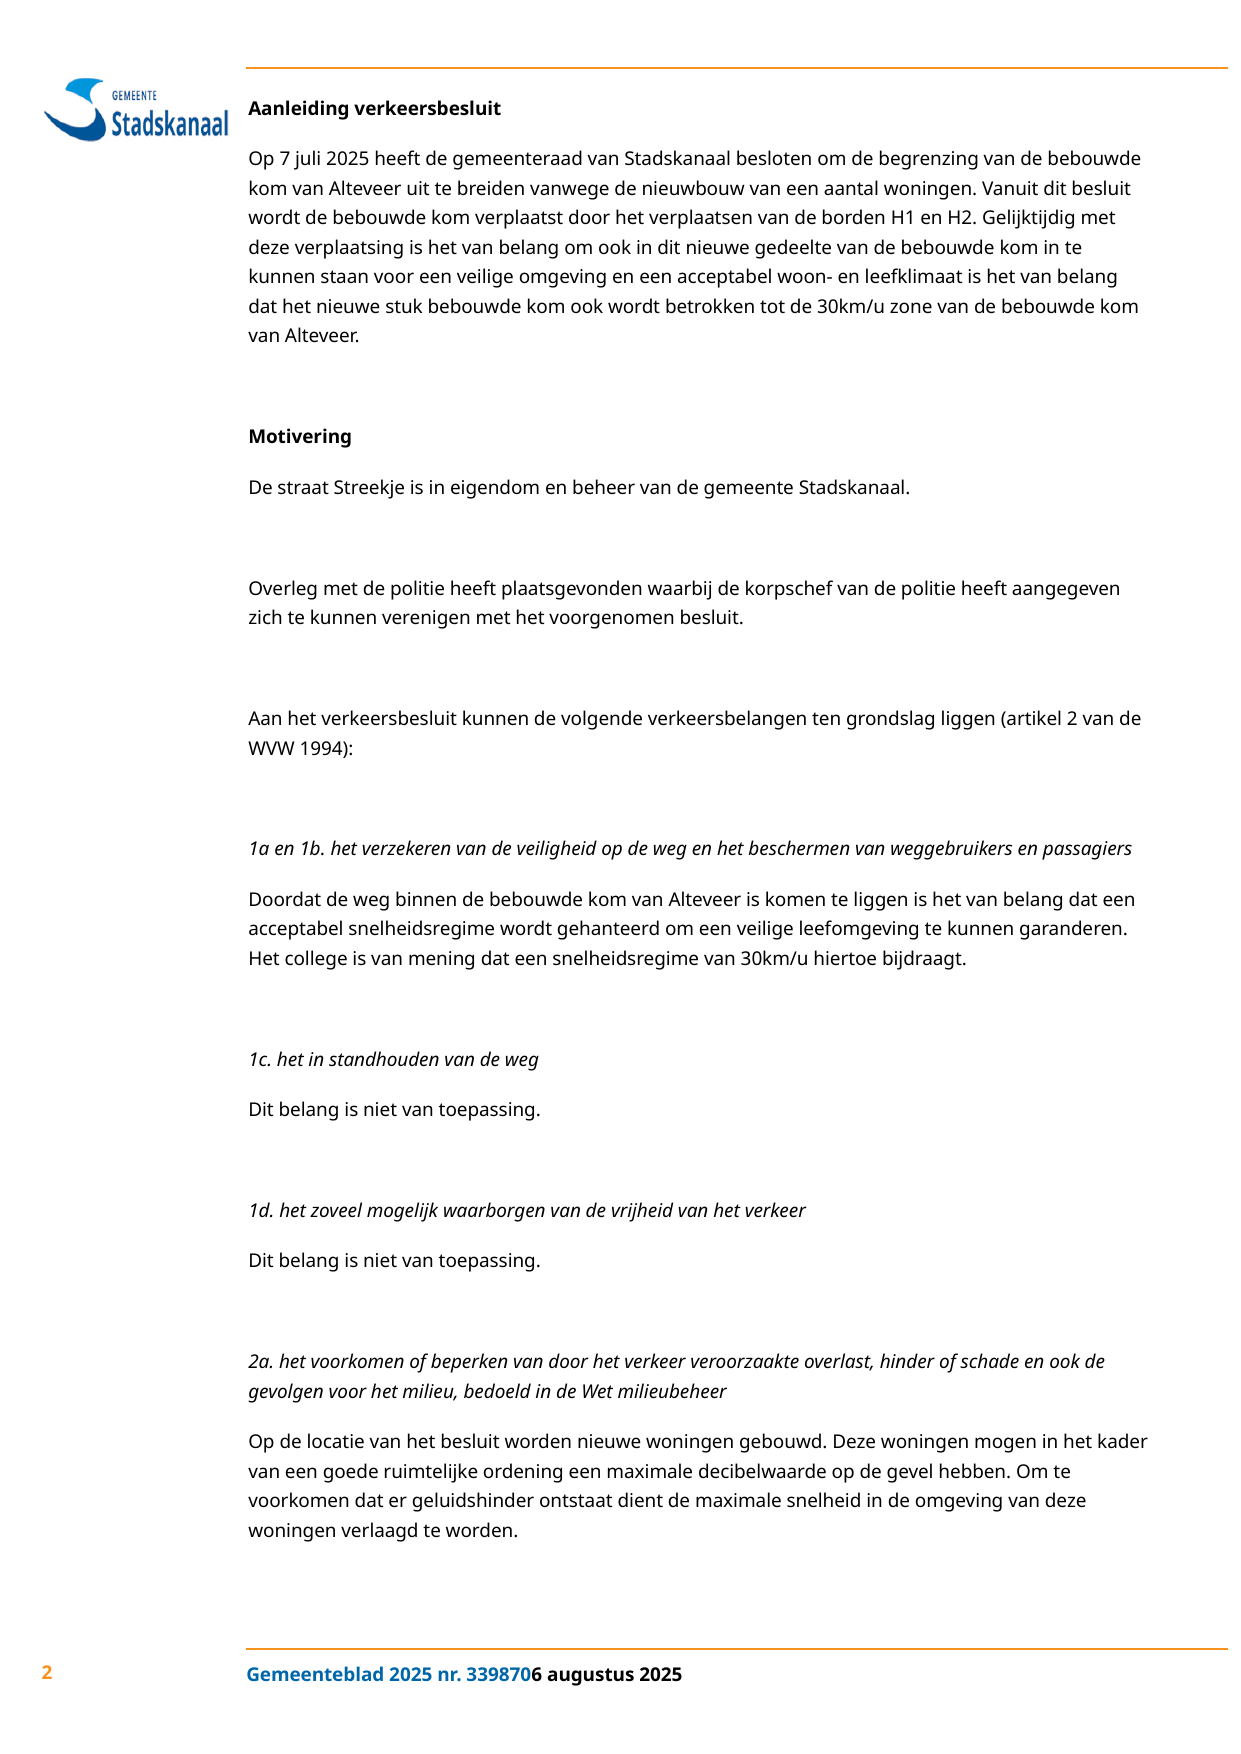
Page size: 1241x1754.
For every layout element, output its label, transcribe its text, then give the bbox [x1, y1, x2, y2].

text Dit belang is niet van toepassing. [248, 1096, 1152, 1122]
text Motivering [248, 423, 1152, 449]
text Doordat de weg binnen de bebouwde kom van Alteveer is komen te liggen is het van belang dat een acceptabel snelheidsregime wordt gehanteerd om een veilige leefomgeving te kunnen garanderen. Het college is van mening dat een snelheidsregime van 30km/u hiertoe bijdraagt. [248, 886, 1152, 971]
text Dit belang is niet van toepassing. [248, 1248, 1152, 1273]
text Aan het verkeersbesluit kunnen de volgende verkeersbelangen ten grondslag liggen (artikel 2 van de WVW 1994): [248, 705, 1152, 761]
text 2a. het voorkomen of beperken van door het verkeer veroorzaakte overlast, hinder of schade en ook de gevolgen voor het milieu, bedoeld in de Wet milieubeheer [248, 1348, 1152, 1404]
text Op de locatie van het besluit worden nieuwe woningen gebouwd. Deze woningen mogen in het kader van een goede ruimtelijke ordening een maximale decibelwaarde op de gevel hebben. Om te voorkomen dat er geluidshinder ontstaat dient de maximale snelheid in de omgeving van deze woningen verlaagd te worden. [248, 1428, 1152, 1543]
text Aanleiding verkeersbesluit [248, 95, 1152, 121]
text 1c. het in standhouden van de weg [248, 1046, 1152, 1072]
text De straat Streekje is in eigendom en beheer van de gemeente Stadskanaal. [248, 474, 1152, 500]
text 1a en 1b. het verzekeren van de veiligheid op de weg en het beschermen van weggebruikers en passagiers [248, 836, 1152, 861]
text Overleg met de politie heeft plaatsgevonden waarbij de korpschef van de politie heeft aangegeven zich te kunnen verenigen met het voorgenomen besluit. [248, 575, 1152, 630]
picture [41, 47, 231, 172]
text 1d. het zoveel mogelijk waarborgen van de vrijheid van het verkeer [248, 1197, 1152, 1223]
text Op 7 juli 2025 heeft de gemeenteraad van Stadskanaal besloten om de begrenzing van de bebouwde kom van Alteveer uit te breiden vanwege de nieuwbouw van een aantal woningen. Vanuit dit besluit wordt de bebouwde kom verplaatst door het verplaatsen van de borden H1 en H2. Gelijktijdig met deze verplaatsing is het van belang om ook in dit nieuwe gedeelte van de bebouwde kom in te kunnen staan voor een veilige omgeving en een acceptabel woon- en leefklimaat is het van belang dat het nieuwe stuk bebouwde kom ook wordt betrokken tot de 30km/u zone van de bebouwde kom van Alteveer. [248, 145, 1152, 348]
